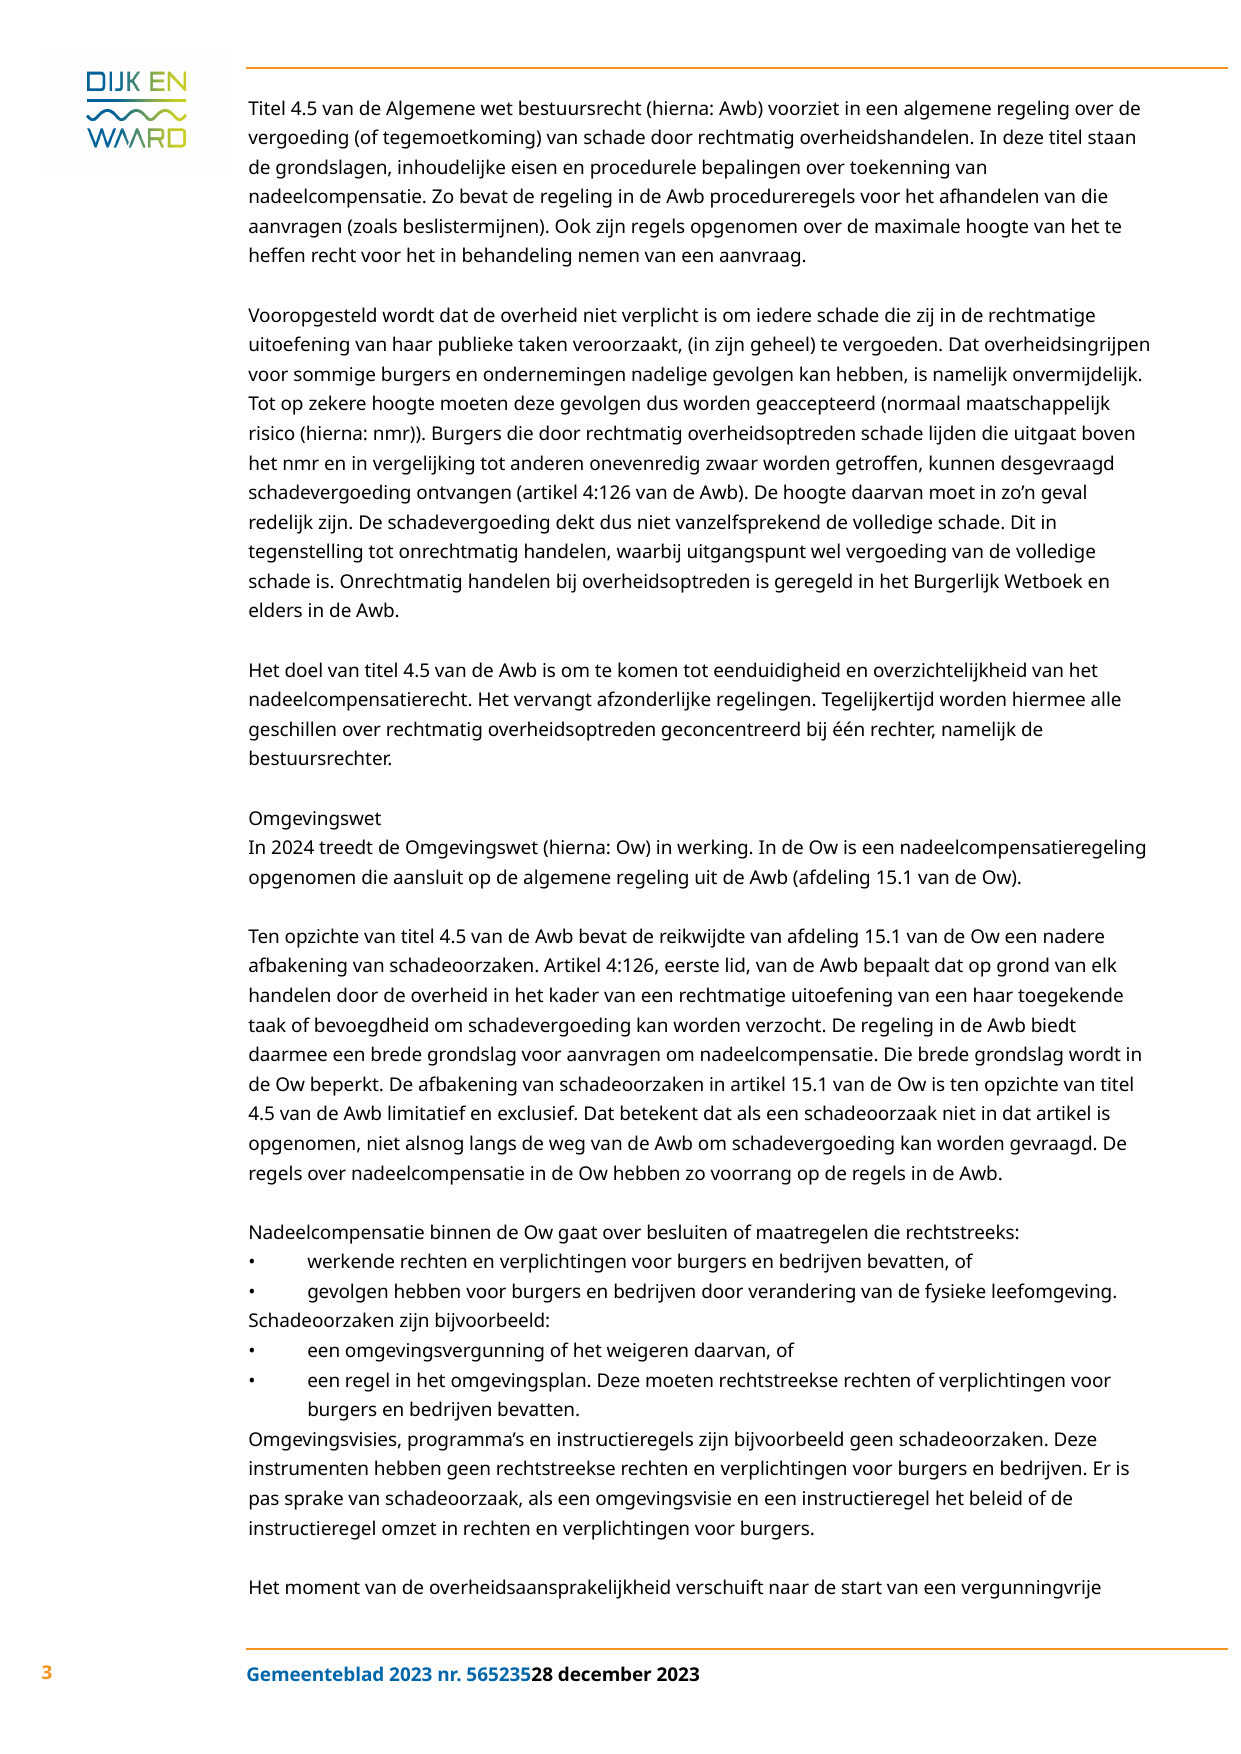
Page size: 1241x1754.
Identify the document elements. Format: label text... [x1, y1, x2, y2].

list werkende rechten en verplichtingen voor burgers en bedrijven bevatten, of [248, 1248, 1152, 1274]
text Het doel van titel 4.5 van de Awb is om te komen tot eenduidigheid en overzichtelijkheid van het nadeelcompensatierecht. Het vervangt afzonderlijke regelingen. Tegelijkertijd worden hiermee alle geschillen over rechtmatig overheidsoptreden geconcentreerd bij één rechter, namelijk de bestuursrechter. [248, 657, 1152, 771]
text Nadeelcompensatie binnen de Ow gaat over besluiten of maatregelen die rechtstreeks: [248, 1219, 1152, 1245]
text Schadeoorzaken zijn bijvoorbeeld: [248, 1308, 1152, 1333]
text Ten opzichte van titel 4.5 van de Awb bevat de reikwijdte van afdeling 15.1 van de Ow een nadere afbakening van schadeoorzaken. Artikel 4:126, eerste lid, van de Awb bepaalt dat op grond van elk handelen door de overheid in het kader van een rechtmatige uitoefening van een haar toegekende taak of bevoegdheid om schadevergoeding kan worden verzocht. De regeling in de Awb biedt daarmee een brede grondslag voor aanvragen om nadeelcompensatie. Die brede grondslag wordt in de Ow beperkt. De afbakening van schadeoorzaken in artikel 15.1 van de Ow is ten opzichte van titel 4.5 van de Awb limitatief en exclusief. Dat betekent dat als een schadeoorzaak niet in dat artikel is opgenomen, niet alsnog langs de weg van de Awb om schadevergoeding kan worden gevraagd. De regels over nadeelcompensatie in de Ow hebben zo voorrang op de regels in de Awb. [248, 923, 1152, 1186]
list gevolgen hebben voor burgers en bedrijven door verandering van de fysieke leefomgeving. [248, 1278, 1152, 1304]
text Het moment van de overheidsaansprakelijkheid verschuift naar de start van een vergunningvrije [248, 1574, 1152, 1600]
text In 2024 treedt de Omgevingswet (hierna: Ow) in werking. In de Ow is een nadeelcompensatieregeling opgenomen die aansluit op de algemene regeling uit de Awb (afdeling 15.1 van de Ow). [248, 834, 1152, 890]
list een regel in het omgevingsplan. Deze moeten rechtstreekse rechten of verplichtingen voor burgers en bedrijven bevatten. [248, 1367, 1152, 1422]
picture [41, 47, 231, 172]
text Omgevingsvisies, programma’s en instructieregels zijn bijvoorbeeld geen schadeoorzaken. Deze instrumenten hebben geen rechtstreekse rechten en verplichtingen voor burgers en bedrijven. Er is pas sprake van schadeoorzaak, als een omgevingsvisie en een instructieregel het beleid of de instructieregel omzet in rechten en verplichtingen voor burgers. [248, 1426, 1152, 1541]
text Titel 4.5 van de Algemene wet bestuursrecht (hierna: Awb) voorziet in een algemene regeling over de vergoeding (of tegemoetkoming) van schade door rechtmatig overheidshandelen. In deze titel staan de grondslagen, inhoudelijke eisen en procedurele bepalingen over toekenning van nadeelcompensatie. Zo bevat de regeling in de Awb procedureregels voor het afhandelen van die aanvragen (zoals beslistermijnen). Ook zijn regels opgenomen over de maximale hoogte van het te heffen recht voor het in behandeling nemen van een aanvraag. [248, 95, 1152, 268]
list een omgevingsvergunning of het weigeren daarvan, of [248, 1337, 1152, 1363]
text Vooropgesteld wordt dat de overheid niet verplicht is om iedere schade die zij in de rechtmatige uitoefening van haar publieke taken veroorzaakt, (in zijn geheel) te vergoeden. Dat overheidsingrijpen voor sommige burgers en ondernemingen nadelige gevolgen kan hebben, is namelijk onvermijdelijk. Tot op zekere hoogte moeten deze gevolgen dus worden geaccepteerd (normaal maatschappelijk risico (hierna: nmr)). Burgers die door rechtmatig overheidsoptreden schade lijden die uitgaat boven het nmr en in vergelijking tot anderen onevenredig zwaar worden getroffen, kunnen desgevraagd schadevergoeding ontvangen (artikel 4:126 van de Awb). De hoogte daarvan moet in zo’n geval redelijk zijn. De schadevergoeding dekt dus niet vanzelfsprekend de volledige schade. Dit in tegenstelling tot onrechtmatig handelen, waarbij uitgangspunt wel vergoeding van de volledige schade is. Onrechtmatig handelen bij overheidsoptreden is geregeld in het Burgerlijk Wetboek en elders in de Awb. [248, 302, 1152, 623]
text Omgevingswet [248, 805, 1152, 831]
